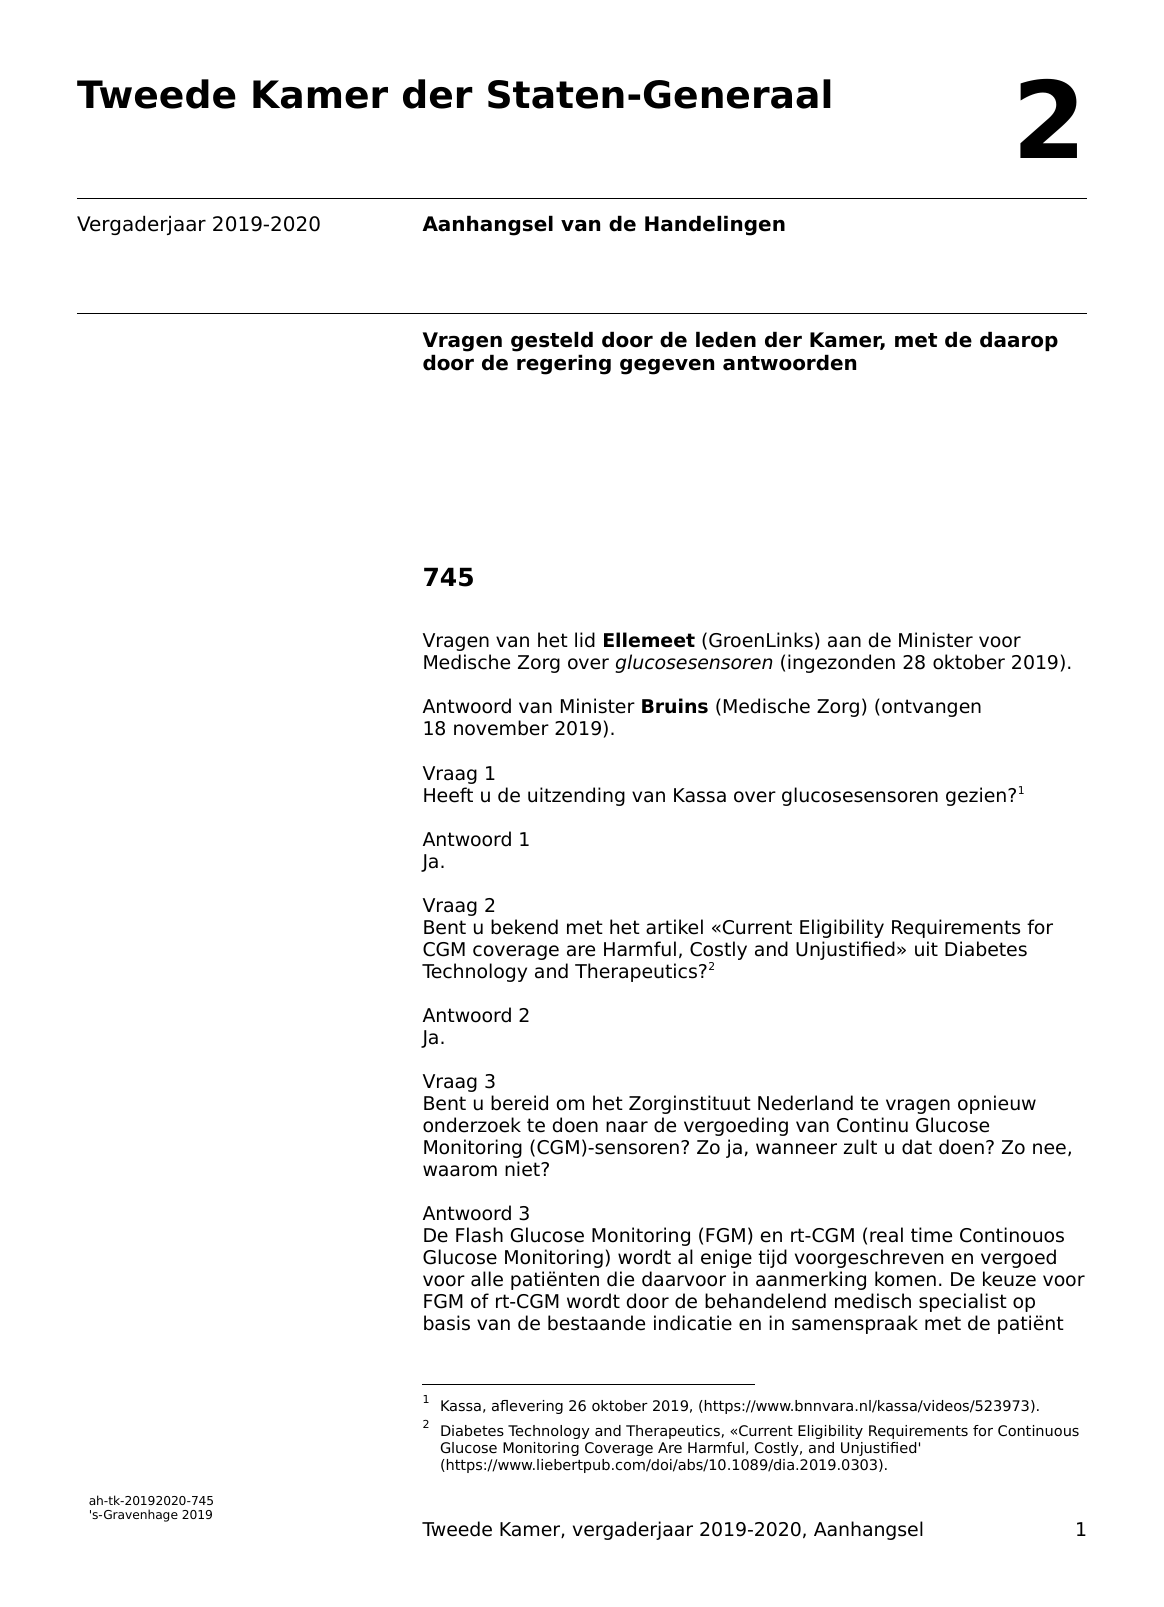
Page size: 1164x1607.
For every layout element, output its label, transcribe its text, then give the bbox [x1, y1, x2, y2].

table_cell Vergaderjaar 2019-2020 [77, 199, 422, 313]
text Vraag 1 [422, 762, 1087, 784]
text 's-Gravenhage 2019 [88, 1508, 323, 1522]
text Ja. [422, 851, 1087, 873]
table_cell [77, 314, 422, 375]
text 745 [422, 563, 1087, 592]
text Bent u bereid om het Zorginstituut Nederland te vragen opnieuw onderzoek te doen naar de vergoeding van Continu Glucose Monitoring (CGM)-sensoren? Zo ja, wanneer zult u dat doen? Zo nee, waarom niet? [422, 1093, 1087, 1181]
text Antwoord 3 [422, 1203, 1087, 1225]
text Vraag 2 [422, 895, 1087, 917]
table_cell Aanhangsel van de Handelingen [422, 199, 1087, 313]
text Vragen van het lid Ellemeet (GroenLinks) aan de Minister voor Medische Zorg over glucosesensoren (ingezonden 28 oktober 2019). [422, 630, 1087, 674]
text Ja. [422, 1027, 1087, 1049]
text Heeft u de uitzending van Kassa over glucosesensoren gezien? [422, 784, 1087, 806]
text Diabetes Technology and Therapeutics, «Current Eligibility Requirements for Continuous Glucose Monitoring Coverage Are Harmful, Costly, and Unjustified' (https://www.liebertpub.com/doi/abs/10.1089/dia.2019.0303). [422, 1418, 1087, 1474]
text ah-tk-20192020-745 [88, 1494, 323, 1508]
table_header 2 [886, 59, 1087, 198]
text Kassa, aflevering 26 oktober 2019, (https://www.bnnvara.nl/kassa/videos/523973). [422, 1393, 1087, 1416]
text Antwoord 1 [422, 829, 1087, 851]
text Antwoord 2 [422, 1005, 1087, 1027]
text Vraag 3 [422, 1071, 1087, 1093]
table_cell Vragen gesteld door de leden der Kamer, met de daarop door de regering gegeven antwoorden [422, 314, 1087, 375]
table_header Tweede Kamer der Staten-Generaal [77, 59, 886, 198]
text Antwoord van Minister Bruins (Medische Zorg) (ontvangen 18 november 2019). [422, 696, 1087, 740]
text De Flash Glucose Monitoring (FGM) en rt-CGM (real time Continouos Glucose Monitoring) wordt al enige tijd voorgeschreven en vergoed voor alle patiënten die daarvoor in aanmerking komen. De keuze voor FGM of rt-CGM wordt door de behandelend medisch specialist op basis van de bestaande indicatie en in samenspraak met de patiënt [422, 1225, 1087, 1335]
text Bent u bekend met het artikel «Current Eligibility Requirements for CGM coverage are Harmful, Costly and Unjustified» uit Diabetes Technology and Therapeutics? [422, 917, 1087, 983]
